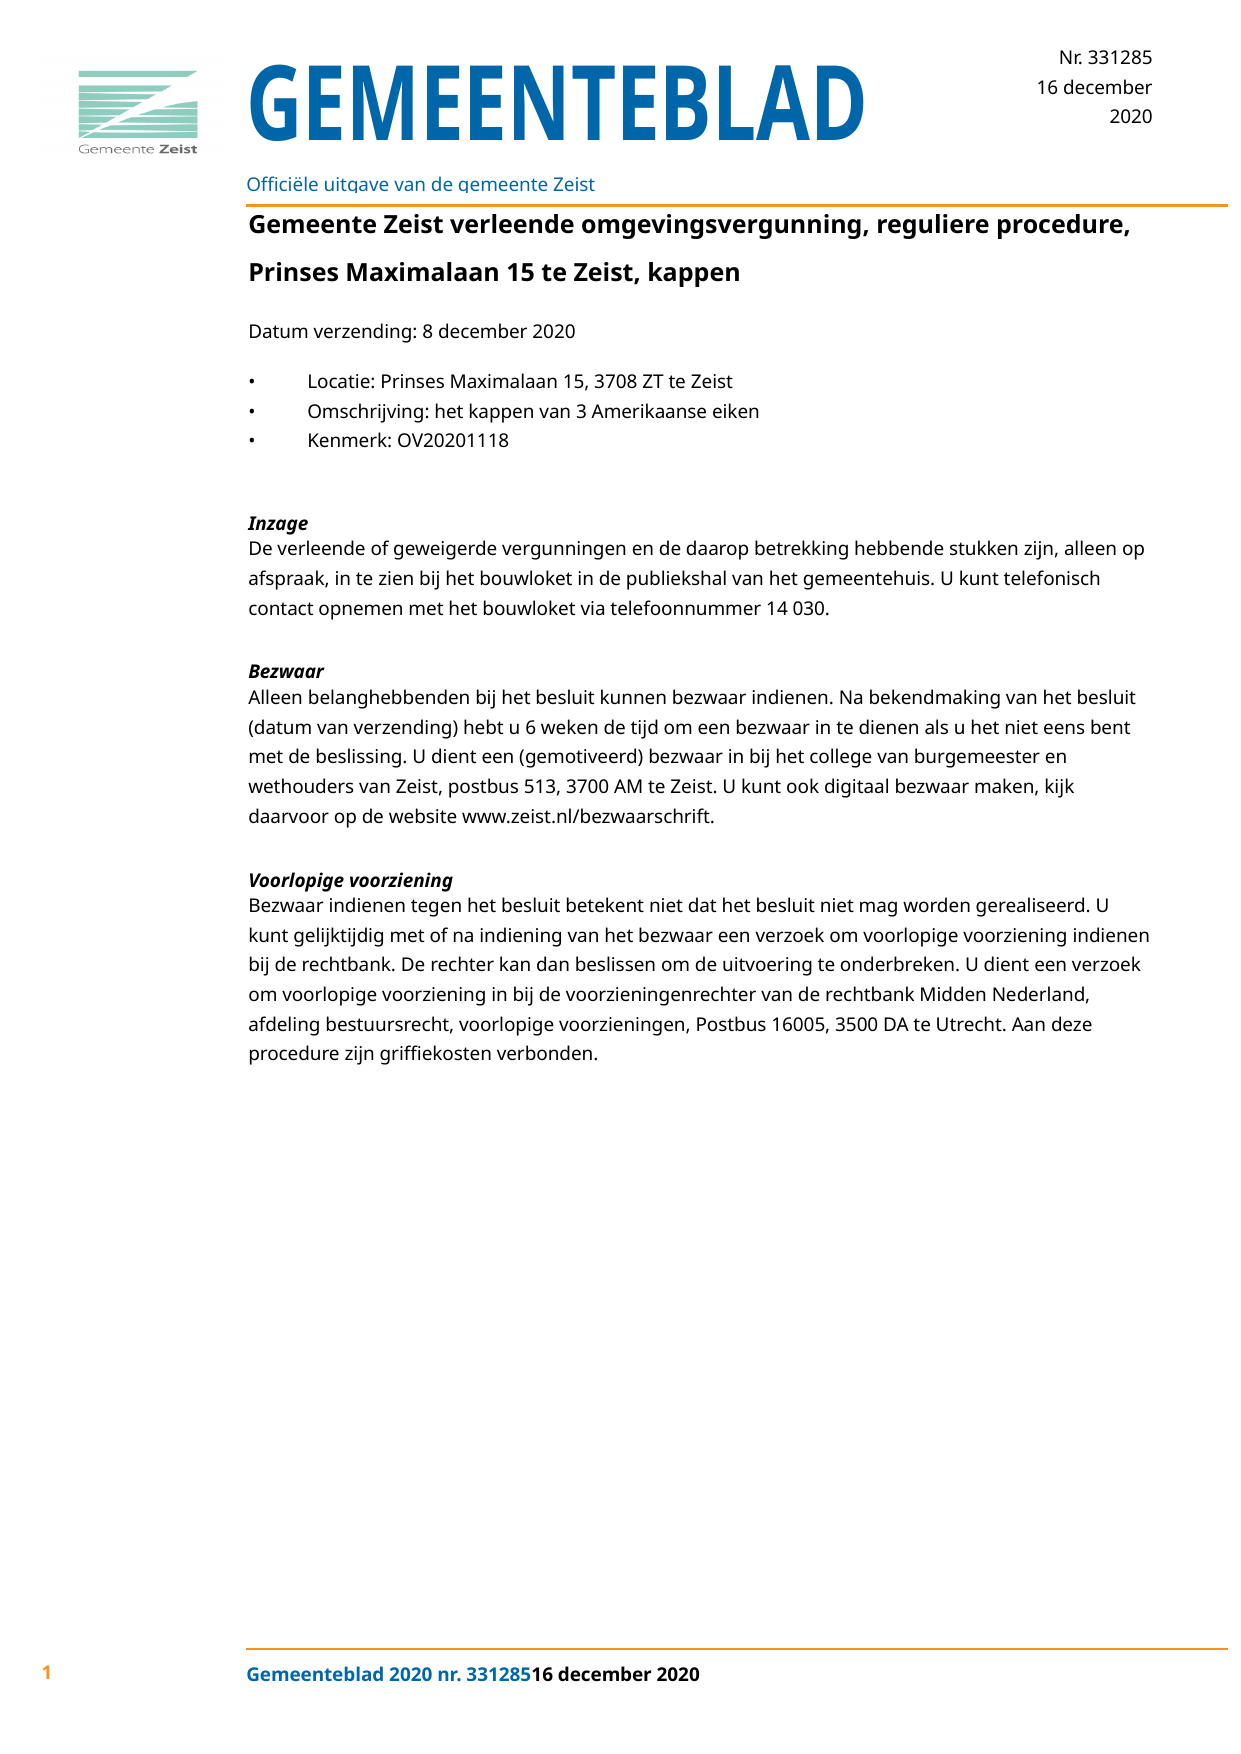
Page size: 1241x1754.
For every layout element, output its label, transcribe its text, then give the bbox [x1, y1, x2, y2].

text De verleende of geweigerde vergunningen en de daarop betrekking hebbende stukken zijn, alleen op afspraak, in te zien bij het bouwloket in de publiekshal van het gemeentehuis. U kunt telefonisch contact opnemen met het bouwloket via telefoonnummer 14 030. [248, 536, 1152, 621]
list Kenmerk: OV20201118 [248, 427, 1152, 453]
text Gemeente Zeist verleende omgevingsvergunning, reguliere procedure, Prinses Maximalaan 15 te Zeist, kappen [248, 207, 1152, 288]
text Inzage [248, 510, 1152, 536]
text Bezwaar [248, 659, 1152, 684]
text Datum verzending: 8 december 2020 [248, 318, 1152, 344]
text Bezwaar indienen tegen het besluit betekent niet dat het besluit niet mag worden gerealiseerd. U kunt gelijktijdig met of na indiening van het bezwaar een verzoek om voorlopige voorziening indienen bij de rechtbank. De rechter kan dan beslissen om de uitvoering te onderbreken. U dient een verzoek om voorlopige voorziening in bij de voorzieningenrechter van de rechtbank Midden Nederland, afdeling bestuursrecht, voorlopige voorzieningen, Postbus 16005, 3500 DA te Utrecht. Aan deze procedure zijn griffiekosten verbonden. [248, 892, 1152, 1066]
list Omschrijving: het kappen van 3 Amerikaanse eiken [248, 398, 1152, 424]
text Alleen belanghebbenden bij het besluit kunnen bezwaar indienen. Na bekendmaking van het besluit (datum van verzending) hebt u 6 weken de tijd om een bezwaar in te dienen als u het niet eens bent met de beslissing. U dient een (gemotiveerd) bezwaar in bij het college van burgemeester en wethouders van Zeist, postbus 513, 3700 AM te Zeist. U kunt ook digitaal bezwaar maken, kijk daarvoor op de website www.zeist.nl/bezwaarschrift. [248, 684, 1152, 828]
text Voorlopige voorziening [248, 867, 1152, 892]
picture [41, 47, 231, 172]
list Locatie: Prinses Maximalaan 15, 3708 ZT te Zeist [248, 368, 1152, 394]
